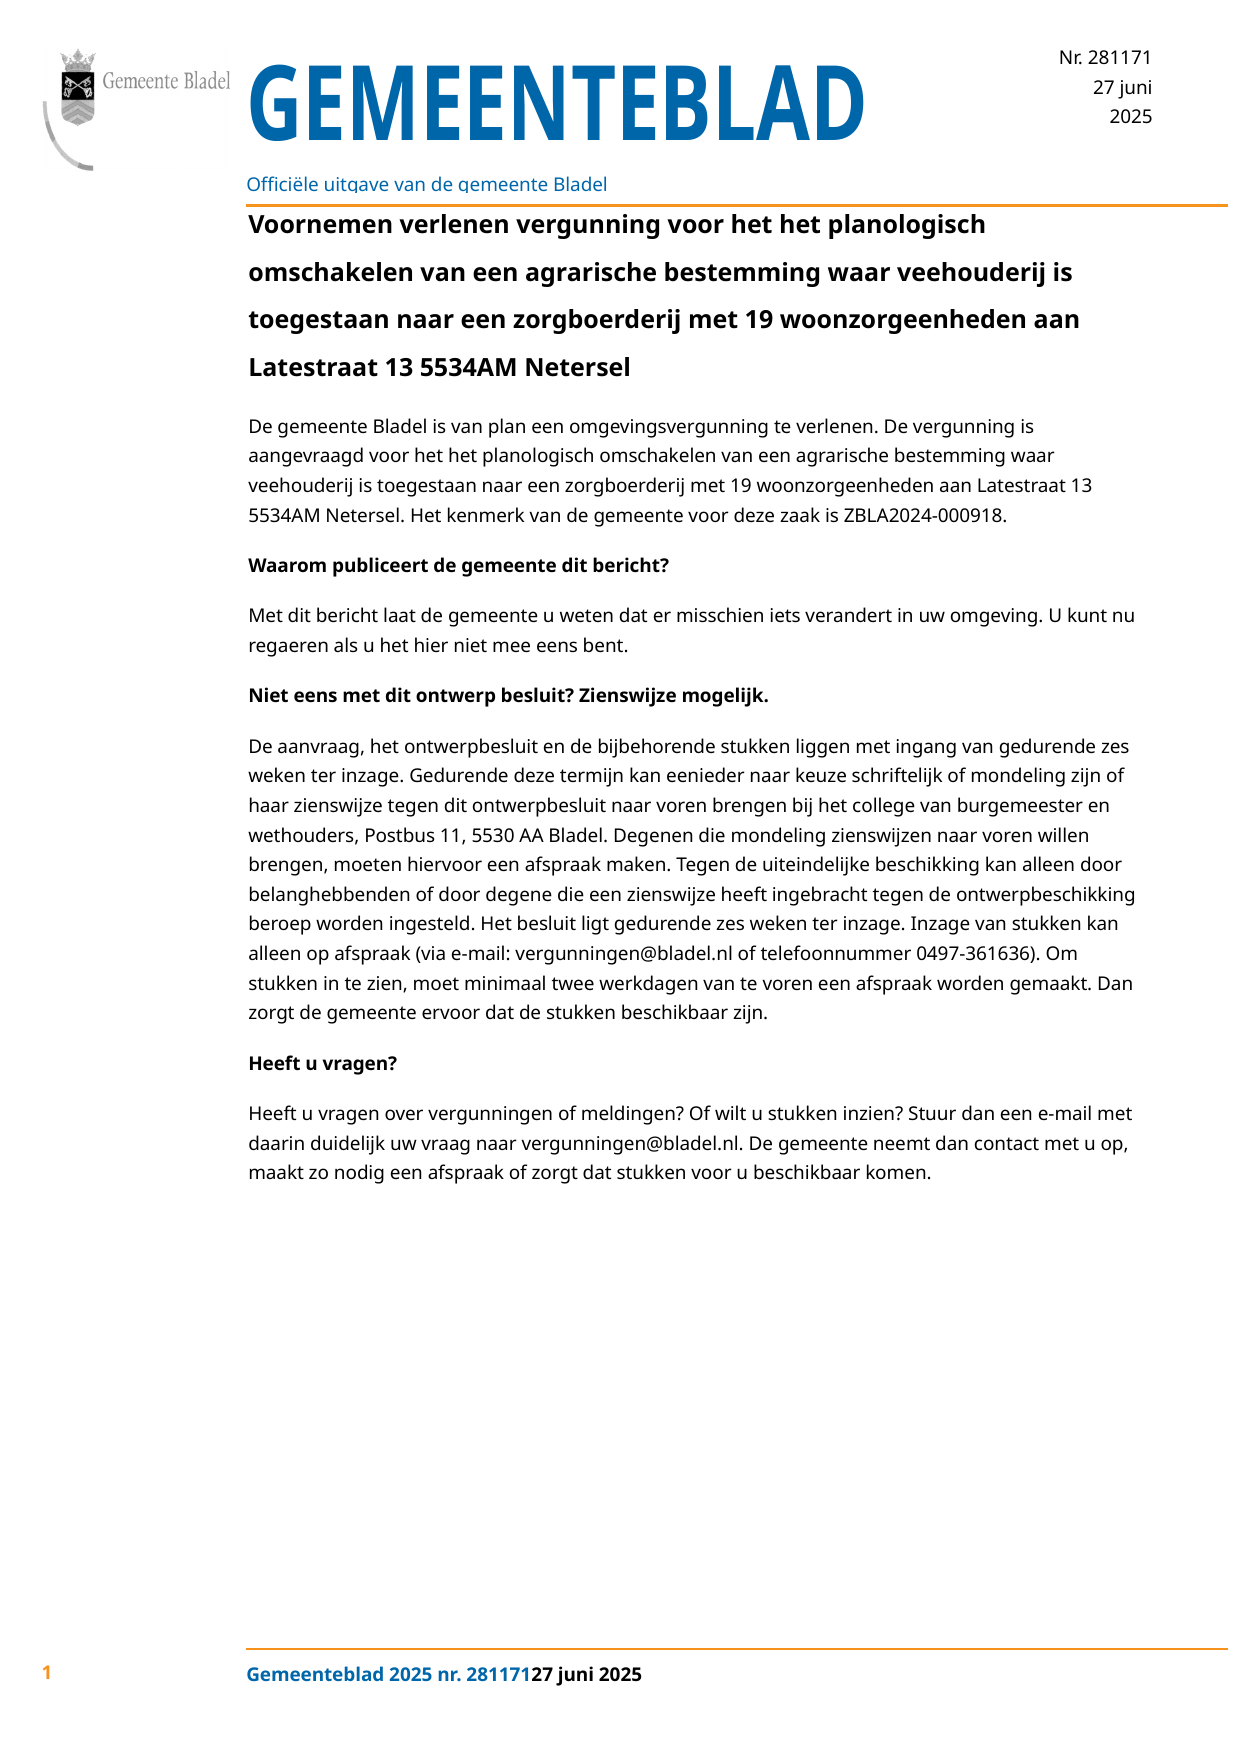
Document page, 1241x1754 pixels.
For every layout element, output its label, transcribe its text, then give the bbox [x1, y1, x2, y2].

text Waarom publiceert de gemeente dit bericht? [248, 552, 1152, 578]
text Voornemen verlenen vergunning voor het het planologisch omschakelen van een agrarische bestemming waar veehouderij is toegestaan naar een zorgboerderij met 19 woonzorgeenheden aan Latestraat 13 5534AM Netersel [248, 207, 1152, 384]
text De gemeente Bladel is van plan een omgevingsvergunning te verlenen. De vergunning is aangevraagd voor het het planologisch omschakelen van een agrarische bestemming waar veehouderij is toegestaan naar een zorgboerderij met 19 woonzorgeenheden aan Latestraat 13 5534AM Netersel. Het kenmerk van de gemeente voor deze zaak is ZBLA2024-000918. [248, 413, 1152, 528]
text Niet eens met dit ontwerp besluit? Zienswijze mogelijk. [248, 683, 1152, 708]
text De aanvraag, het ontwerpbesluit en de bijbehorende stukken liggen met ingang van gedurende zes weken ter inzage. Gedurende deze termijn kan eenieder naar keuze schriftelijk of mondeling zijn of haar zienswijze tegen dit ontwerpbesluit naar voren brengen bij het college van burgemeester en wethouders, Postbus 11, 5530 AA Bladel. Degenen die mondeling zienswijzen naar voren willen brengen, moeten hiervoor een afspraak maken. Tegen de uiteindelijke beschikking kan alleen door belanghebbenden of door degene die een zienswijze heeft ingebracht tegen de ontwerpbeschikking beroep worden ingesteld. Het besluit ligt gedurende zes weken ter inzage. Inzage van stukken kan alleen op afspraak (via e-mail: vergunningen@bladel.nl of telefoonnummer 0497-361636). Om stukken in te zien, moet minimaal twee werkdagen van te voren een afspraak worden gemaakt. Dan zorgt de gemeente ervoor dat de stukken beschikbaar zijn. [248, 733, 1152, 1025]
text Met dit bericht laat de gemeente u weten dat er misschien iets verandert in uw omgeving. U kunt nu regaeren als u het hier niet mee eens bent. [248, 603, 1152, 658]
text Heeft u vragen? [248, 1050, 1152, 1076]
picture [41, 47, 231, 172]
text Heeft u vragen over vergunningen of meldingen? Of wilt u stukken inzien? Stuur dan een e-mail met daarin duidelijk uw vraag naar vergunningen@bladel.nl. De gemeente neemt dan contact met u op, maakt zo nodig een afspraak of zorgt dat stukken voor u beschikbaar komen. [248, 1100, 1152, 1185]
